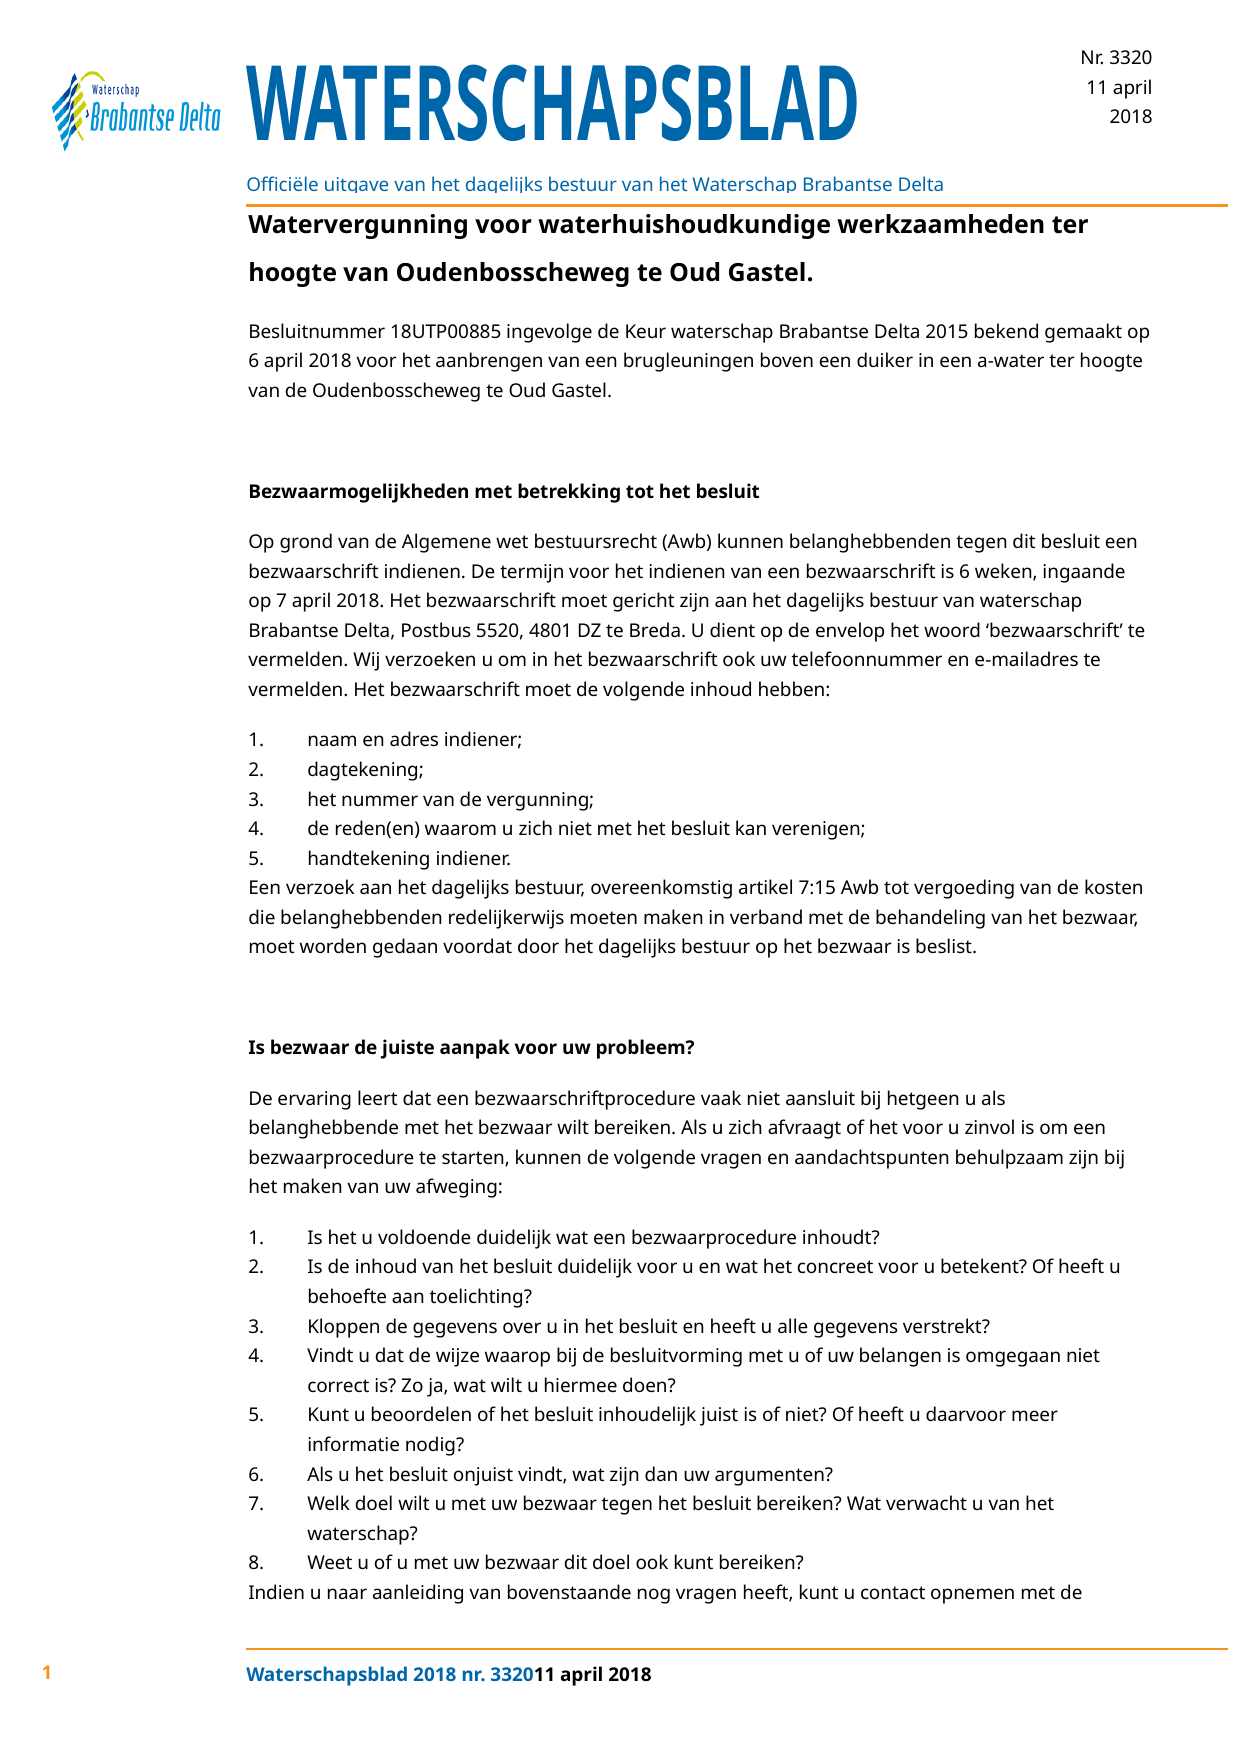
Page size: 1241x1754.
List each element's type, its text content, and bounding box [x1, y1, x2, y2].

list dagtekening; [248, 756, 1152, 782]
picture [41, 47, 231, 172]
list handtekening indiener. [248, 845, 1152, 871]
list Kunt u beoordelen of het besluit inhoudelijk juist is of niet? Of heeft u daarvoor meer informatie nodig? [248, 1402, 1152, 1457]
list Kloppen de gegevens over u in het besluit en heeft u alle gegevens verstrekt? [248, 1313, 1152, 1339]
list Vindt u dat de wijze waarop bij de besluitvorming met u of uw belangen is omgegaan niet correct is? Zo ja, wat wilt u hiermee doen? [248, 1342, 1152, 1398]
text Bezwaarmogelijkheden met betrekking tot het besluit [248, 478, 1152, 504]
text Een verzoek aan het dagelijks bestuur, overeenkomstig artikel 7:15 Awb tot vergoeding van de kosten die belanghebbenden redelijkerwijs moeten maken in verband met de behandeling van het bezwaar, moet worden gedaan voordat door het dagelijks bestuur op het bezwaar is beslist. [248, 874, 1152, 959]
list het nummer van de vergunning; [248, 786, 1152, 812]
text Is bezwaar de juiste aanpak voor uw probleem? [248, 1034, 1152, 1060]
list naam en adres indiener; [248, 727, 1152, 752]
text Op grond van de Algemene wet bestuursrecht (Awb) kunnen belanghebbenden tegen dit besluit een bezwaarschrift indienen. De termijn voor het indienen van een bezwaarschrift is 6 weken, ingaande op 7 april 2018. Het bezwaarschrift moet gericht zijn aan het dagelijks bestuur van waterschap Brabantse Delta, Postbus 5520, 4801 DZ te Breda. U dient op de envelop het woord ‘bezwaarschrift’ te vermelden. Wij verzoeken u om in het bezwaarschrift ook uw telefoonnummer en e‑mailadres te vermelden. Het bezwaarschrift moet de volgende inhoud hebben: [248, 528, 1152, 702]
list Als u het besluit onjuist vindt, wat zijn dan uw argumenten? [248, 1461, 1152, 1487]
list Weet u of u met uw bezwaar dit doel ook kunt bereiken? [248, 1549, 1152, 1575]
text Indien u naar aanleiding van bovenstaande nog vragen heeft, kunt u contact opnemen met de [248, 1579, 1152, 1605]
list Is de inhoud van het besluit duidelijk voor u en wat het concreet voor u betekent? Of heeft u behoefte aan toelichting? [248, 1254, 1152, 1309]
text Watervergunning voor waterhuishoudkundige werkzaamheden ter hoogte van Oudenbosscheweg te Oud Gastel. [248, 207, 1152, 288]
list de reden(en) waarom u zich niet met het besluit kan verenigen; [248, 815, 1152, 841]
list Is het u voldoende duidelijk wat een bezwaarprocedure inhoudt? [248, 1224, 1152, 1250]
text Besluitnummer 18UTP00885 ingevolge de Keur waterschap Brabantse Delta 2015 bekend gemaakt op 6 april 2018 voor het aanbrengen van een brugleuningen boven een duiker in een a-water ter hoogte van de Oudenbosscheweg te Oud Gastel. [248, 318, 1152, 403]
list Welk doel wilt u met uw bezwaar tegen het besluit bereiken? Wat verwacht u van het waterschap? [248, 1490, 1152, 1546]
text De ervaring leert dat een bezwaarschriftprocedure vaak niet aansluit bij hetgeen u als belanghebbende met het bezwaar wilt bereiken. Als u zich afvraagt of het voor u zinvol is om een bezwaarprocedure te starten, kunnen de volgende vragen en aandachtspunten behulpzaam zijn bij het maken van uw afweging: [248, 1085, 1152, 1199]
